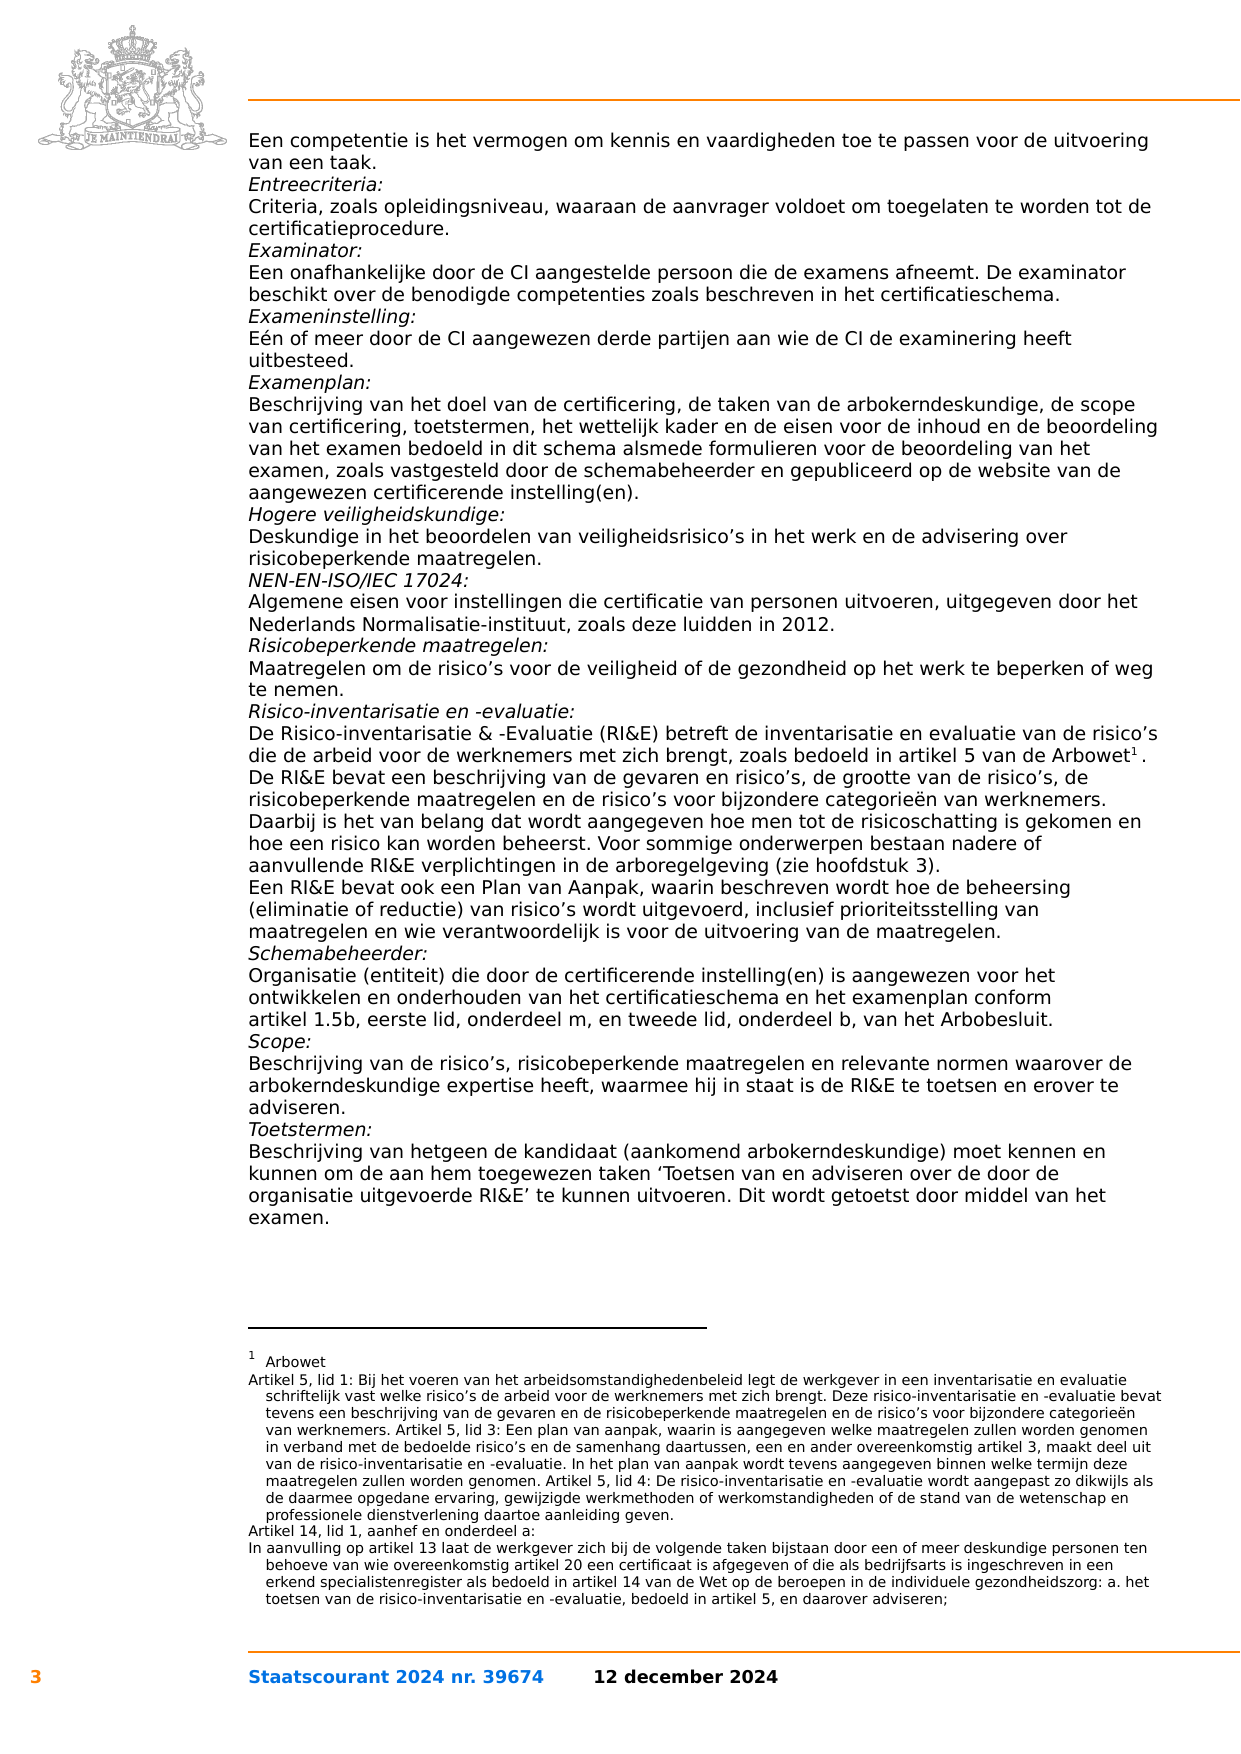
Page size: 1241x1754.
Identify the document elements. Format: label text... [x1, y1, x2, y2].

text Een RI&E bevat ook een Plan van Aanpak, waarin beschreven wordt hoe de beheersing (eliminatie of reductie) van risico’s wordt uitgevoerd, inclusief prioriteitsstelling van maatregelen en wie verantwoordelijk is voor de uitvoering van de maatregelen. [248, 877, 1163, 943]
text Hogere veiligheidskundige: [248, 503, 1163, 526]
text Beschrijving van de risico’s, risicobeperkende maatregelen en relevante normen waarover de arbokerndeskundige expertise heeft, waarmee hij in staat is de RI&E te toetsen en erover te adviseren. [248, 1053, 1163, 1119]
text Criteria, zoals opleidingsniveau, waaraan de aanvrager voldoet om toegelaten te worden tot de certificatieprocedure. [248, 196, 1163, 240]
text Examenplan: [248, 372, 1163, 394]
text Deskundige in het beoordelen van veiligheidsrisico’s in het werk en de advisering over risicobeperkende maatregelen. [248, 526, 1163, 569]
text Een onafhankelijke door de CI aangestelde persoon die de examens afneemt. De examinator beschikt over de benodigde competenties zoals beschreven in het certificatieschema. [248, 262, 1163, 306]
text Toetstermen: [248, 1119, 1163, 1141]
text Algemene eisen voor instellingen die certificatie van personen uitvoeren, uitgegeven door het Nederlands Normalisatie-instituut, zoals deze luidden in 2012. [248, 591, 1163, 635]
text Examinator: [248, 240, 1163, 262]
text De Risico-inventarisatie & -Evaluatie (RI&E) betreft de inventarisatie en evaluatie van de risico’s die de arbeid voor de werknemers met zich brengt, zoals bedoeld in artikel 5 van de Arbowet. De RI&E bevat een beschrijving van de gevaren en risico’s, de grootte van de risico’s, de risicobeperkende maatregelen en de risico’s voor bijzondere categorieën van werknemers. Daarbij is het van belang dat wordt aangegeven hoe men tot de risicoschatting is gekomen en hoe een risico kan worden beheerst. Voor sommige onderwerpen bestaan nadere of aanvullende RI&E verplichtingen in de arboregelgeving (zie hoofdstuk 3). [248, 723, 1163, 877]
text Eén of meer door de CI aangewezen derde partijen aan wie de CI de examinering heeft uitbesteed. [248, 328, 1163, 372]
text Beschrijving van hetgeen de kandidaat (aankomend arbokerndeskundige) moet kennen en kunnen om de aan hem toegewezen taken ‘Toetsen van en adviseren over de door de organisatie uitgevoerde RI&E’ te kunnen uitvoeren. Dit wordt getoetst door middel van het examen. [248, 1141, 1163, 1229]
text Een competentie is het vermogen om kennis en vaardigheden toe te passen voor de uitvoering van een taak. [248, 130, 1163, 174]
text Arbowet [248, 1349, 1163, 1372]
text NEN-EN-ISO/IEC 17024: [248, 569, 1163, 591]
text Maatregelen om de risico’s voor de veiligheid of de gezondheid op het werk te beperken of weg te nemen. [248, 657, 1163, 701]
text Artikel 14, lid 1, aanhef en onderdeel a: [248, 1523, 1163, 1540]
text In aanvulling op artikel 13 laat de werkgever zich bij de volgende taken bijstaan door een of meer deskundige personen ten behoeve van wie overeenkomstig artikel 20 een certificaat is afgegeven of die als bedrijfsarts is ingeschreven in een erkend specialistenregister als bedoeld in artikel 14 van de Wet op de beroepen in de individuele gezondheidszorg: a. het toetsen van de risico-inventarisatie en -evaluatie, bedoeld in artikel 5, en daarover adviseren; [248, 1540, 1163, 1608]
text Schemabeheerder: [248, 943, 1163, 965]
text Exameninstelling: [248, 306, 1163, 328]
text Entreecriteria: [248, 174, 1163, 196]
text Scope: [248, 1031, 1163, 1053]
text Beschrijving van het doel van de certificering, de taken van de arbokerndeskundige, de scope van certificering, toetstermen, het wettelijk kader en de eisen voor de inhoud en de beoordeling van het examen bedoeld in dit schema alsmede formulieren voor de beoordeling van het examen, zoals vastgesteld door de schemabeheerder en gepubliceerd op de website van de aangewezen certificerende instelling(en). [248, 394, 1163, 503]
text Artikel 5, lid 1: Bij het voeren van het arbeidsomstandighedenbeleid legt de werkgever in een inventarisatie en evaluatie schriftelijk vast welke risico’s de arbeid voor de werknemers met zich brengt. Deze risico-inventarisatie en -evaluatie bevat tevens een beschrijving van de gevaren en de risicobeperkende maatregelen en de risico’s voor bijzondere categorieën van werknemers. Artikel 5, lid 3: Een plan van aanpak, waarin is aangegeven welke maatregelen zullen worden genomen in verband met de bedoelde risico’s en de samenhang daartussen, een en ander overeenkomstig artikel 3, maakt deel uit van de risico-inventarisatie en -evaluatie. In het plan van aanpak wordt tevens aangegeven binnen welke termijn deze maatregelen zullen worden genomen. Artikel 5, lid 4: De risico-inventarisatie en -evaluatie wordt aangepast zo dikwijls als de daarmee opgedane ervaring, gewijzigde werkmethoden of werkomstandigheden of de stand van de wetenschap en professionele dienstverlening daartoe aanleiding geven. [248, 1372, 1163, 1523]
text Risico-inventarisatie en -evaluatie: [248, 701, 1163, 723]
text Risicobeperkende maatregelen: [248, 635, 1163, 657]
text Organisatie (entiteit) die door de certificerende instelling(en) is aangewezen voor het ontwikkelen en onderhouden van het certificatieschema en het examenplan conform artikel 1.5b, eerste lid, onderdeel m, en tweede lid, onderdeel b, van het Arbobesluit. [248, 965, 1163, 1031]
picture [38, 25, 227, 150]
